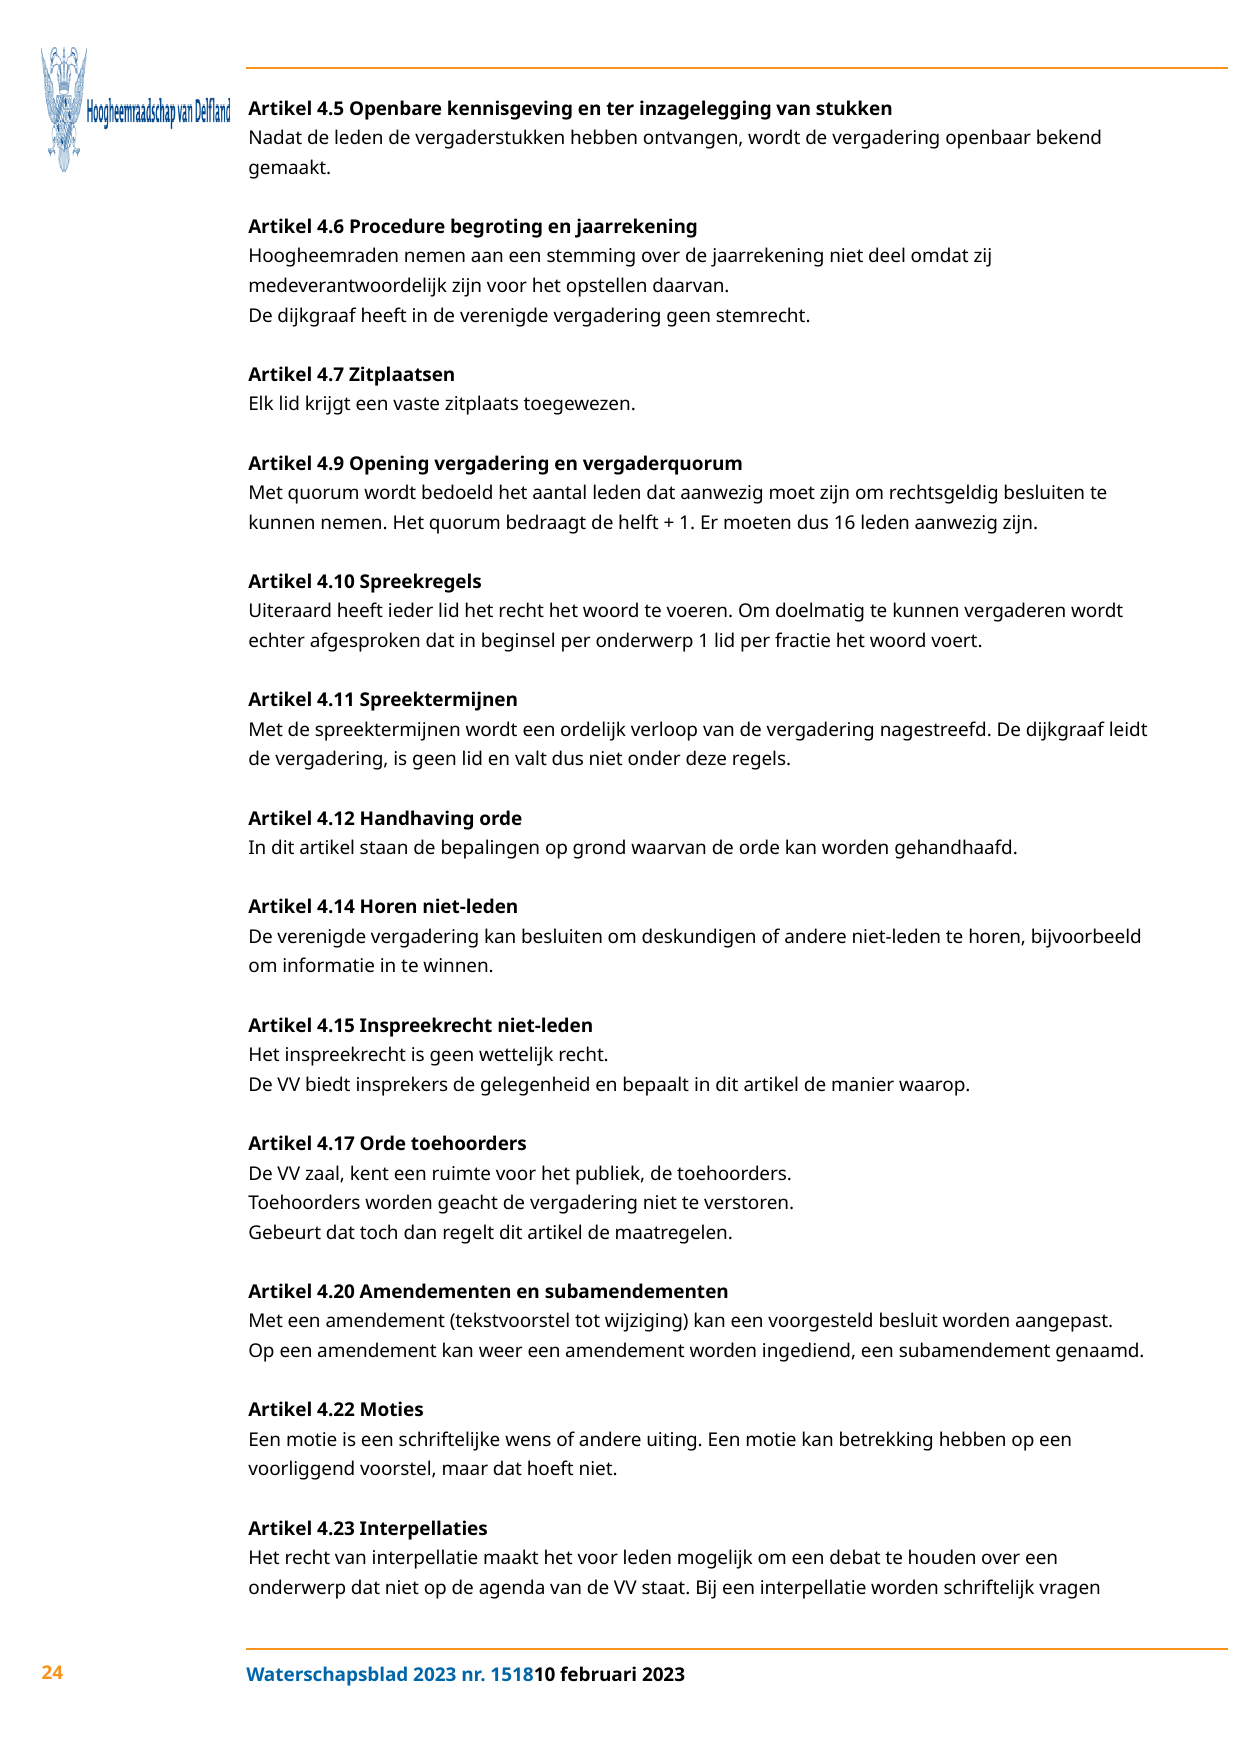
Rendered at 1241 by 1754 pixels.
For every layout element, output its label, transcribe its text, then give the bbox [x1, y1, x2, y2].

text Nadat de leden de vergaderstukken hebben ontvangen, wordt de vergadering openbaar bekend gemaakt. [248, 124, 1152, 180]
text Artikel 4.12 Handhaving orde [248, 805, 1152, 831]
text Artikel 4.17 Orde toehoorders [248, 1130, 1152, 1156]
picture [41, 47, 231, 172]
text Met een amendement (tekstvoorstel tot wijziging) kan een voorgesteld besluit worden aangepast. [248, 1308, 1152, 1333]
text Met de spreektermijnen wordt een ordelijk verloop van de vergadering nagestreefd. De dijkgraaf leidt de vergadering, is geen lid en valt dus niet onder deze regels. [248, 716, 1152, 771]
text Artikel 4.5 Openbare kennisgeving en ter inzagelegging van stukken [248, 95, 1152, 121]
text Artikel 4.23 Interpellaties [248, 1515, 1152, 1541]
text Artikel 4.22 Moties [248, 1396, 1152, 1422]
text De VV zaal, kent een ruimte voor het publiek, de toehoorders. [248, 1160, 1152, 1186]
text Gebeurt dat toch dan regelt dit artikel de maatregelen. [248, 1219, 1152, 1245]
text Het inspreekrecht is geen wettelijk recht. [248, 1041, 1152, 1067]
text Artikel 4.15 Inspreekrecht niet-leden [248, 1012, 1152, 1038]
text Artikel 4.11 Spreektermijnen [248, 686, 1152, 712]
text In dit artikel staan de bepalingen op grond waarvan de orde kan worden gehandhaafd. [248, 834, 1152, 860]
text Een motie is een schriftelijke wens of andere uiting. Een motie kan betrekking hebben op een voorliggend voorstel, maar dat hoeft niet. [248, 1426, 1152, 1481]
text Hoogheemraden nemen aan een stemming over de jaarrekening niet deel omdat zij medeverantwoordelijk zijn voor het opstellen daarvan. [248, 243, 1152, 298]
text Artikel 4.7 Zitplaatsen [248, 361, 1152, 387]
text Elk lid krijgt een vaste zitplaats toegewezen. [248, 391, 1152, 416]
text Het recht van interpellatie maakt het voor leden mogelijk om een debat te houden over een onderwerp dat niet op de agenda van de VV staat. Bij een interpellatie worden schriftelijk vragen [248, 1544, 1152, 1600]
text Artikel 4.20 Amendementen en subamendementen [248, 1278, 1152, 1304]
text Artikel 4.6 Procedure begroting en jaarrekening [248, 213, 1152, 239]
text Artikel 4.10 Spreekregels [248, 568, 1152, 594]
text De VV biedt insprekers de gelegenheid en bepaalt in dit artikel de manier waarop. [248, 1071, 1152, 1097]
text Op een amendement kan weer een amendement worden ingediend, een subamendement genaamd. [248, 1337, 1152, 1363]
text Artikel 4.9 Opening vergadering en vergaderquorum [248, 450, 1152, 476]
text Met quorum wordt bedoeld het aantal leden dat aanwezig moet zijn om rechtsgeldig besluiten te kunnen nemen. Het quorum bedraagt de helft + 1. Er moeten dus 16 leden aanwezig zijn. [248, 479, 1152, 535]
text Artikel 4.14 Horen niet-leden [248, 893, 1152, 919]
text Uiteraard heeft ieder lid het recht het woord te voeren. Om doelmatig te kunnen vergaderen wordt echter afgesproken dat in beginsel per onderwerp 1 lid per fractie het woord voert. [248, 598, 1152, 653]
text De dijkgraaf heeft in de verenigde vergadering geen stemrecht. [248, 302, 1152, 328]
text Toehoorders worden geacht de vergadering niet te verstoren. [248, 1189, 1152, 1215]
text De verenigde vergadering kan besluiten om deskundigen of andere niet-leden te horen, bijvoorbeeld om informatie in te winnen. [248, 923, 1152, 978]
